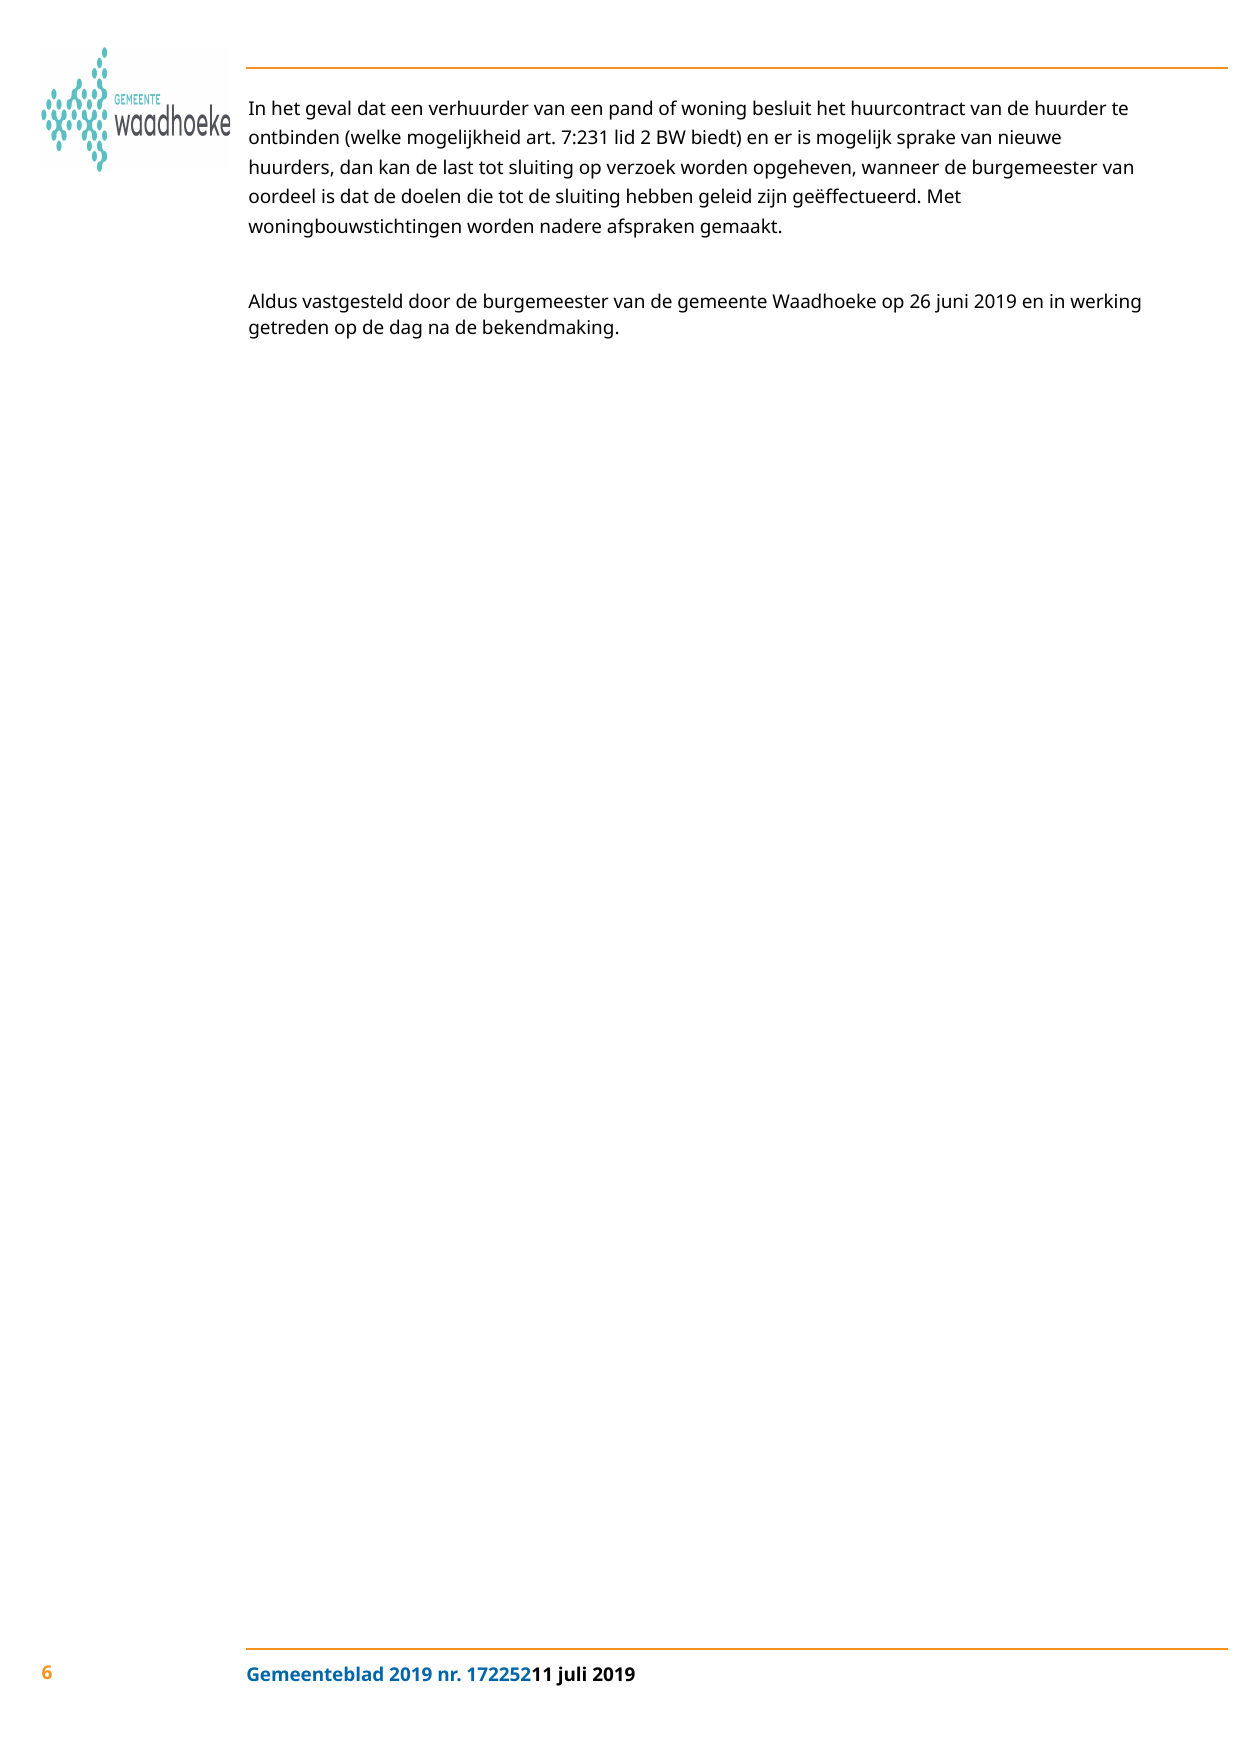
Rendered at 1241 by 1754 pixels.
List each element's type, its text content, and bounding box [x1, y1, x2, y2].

picture [41, 47, 231, 172]
text In het geval dat een verhuurder van een pand of woning besluit het huurcontract van de huurder te ontbinden (welke mogelijkheid art. 7:231 lid 2 BW biedt) en er is mogelijk sprake van nieuwe huurders, dan kan de last tot sluiting op verzoek worden opgeheven, wanneer de burgemeester van oordeel is dat de doelen die tot de sluiting hebben geleid zijn geëffectueerd. Met woningbouwstichtingen worden nadere afspraken gemaakt. [248, 95, 1152, 239]
text Aldus vastgesteld door de burgemeester van de gemeente Waadhoeke op 26 juni 2019 en in werking getreden op de dag na de bekendmaking. [248, 288, 1152, 340]
